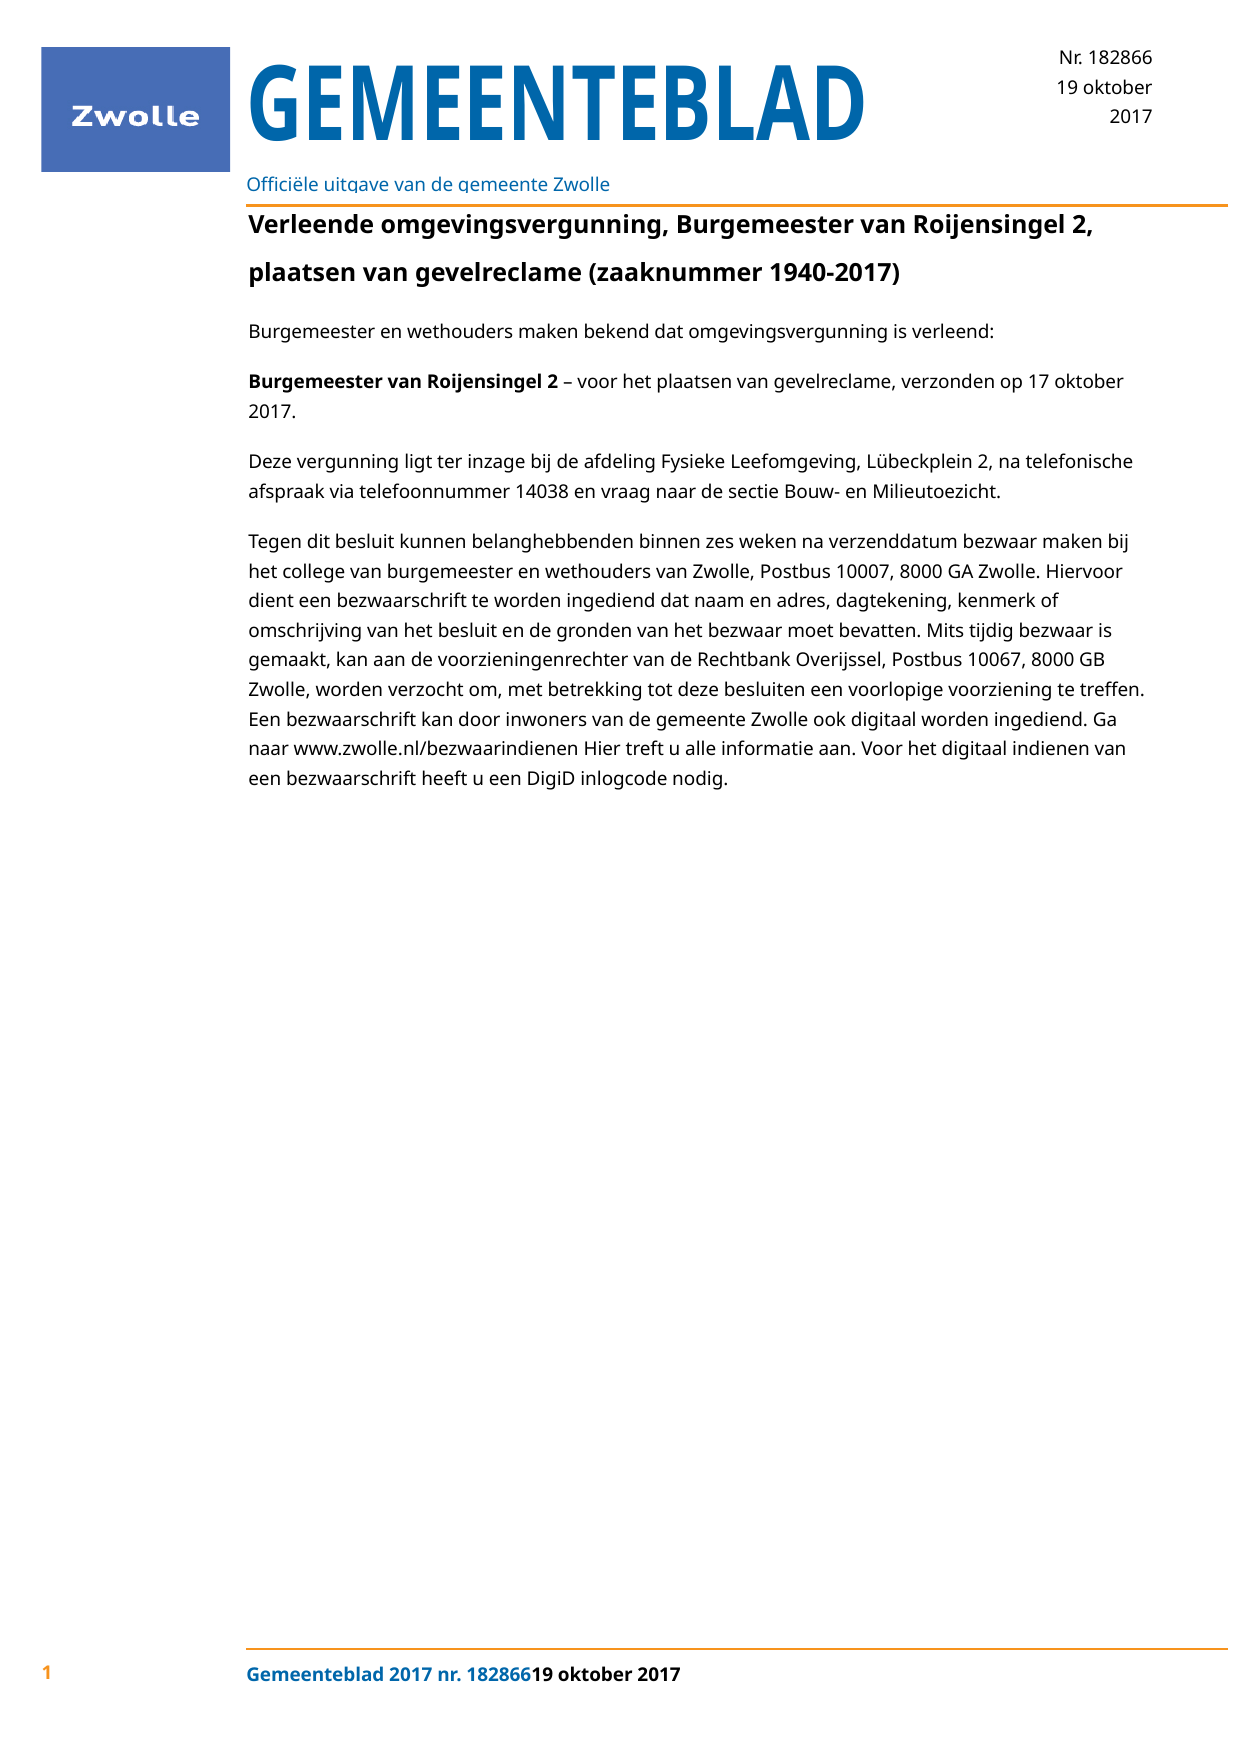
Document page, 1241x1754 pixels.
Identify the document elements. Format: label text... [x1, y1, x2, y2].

text Burgemeester en wethouders maken bekend dat omgevingsvergunning is verleend: [248, 318, 1152, 344]
text Burgemeester van Roijensingel 2 – voor het plaatsen van gevelreclame, verzonden op 17 oktober 2017. [248, 368, 1152, 424]
picture [41, 47, 231, 172]
text Tegen dit besluit kunnen belanghebbenden binnen zes weken na verzenddatum bezwaar maken bij het college van burgemeester en wethouders van Zwolle, Postbus 10007, 8000 GA Zwolle. Hiervoor dient een bezwaarschrift te worden ingediend dat naam en adres, dagtekening, kenmerk of omschrijving van het besluit en de gronden van het bezwaar moet bevatten. Mits tijdig bezwaar is gemaakt, kan aan de voorzieningenrechter van de Rechtbank Overijssel, Postbus 10067, 8000 GB Zwolle, worden verzocht om, met betrekking tot deze besluiten een voorlopige voorziening te treffen. Een bezwaarschrift kan door inwoners van de gemeente Zwolle ook digitaal worden ingediend. Ga naar www.zwolle.nl/bezwaarindienen Hier treft u alle informatie aan. Voor het digitaal indienen van een bezwaarschrift heeft u een DigiD inlogcode nodig. [248, 528, 1152, 791]
text Verleende omgevingsvergunning, Burgemeester van Roijensingel 2, plaatsen van gevelreclame (zaaknummer 1940-2017) [248, 207, 1152, 288]
text Deze vergunning ligt ter inzage bij de afdeling Fysieke Leefomgeving, Lübeckplein 2, na telefonische afspraak via telefoonnummer 14038 en vraag naar de sectie Bouw- en Milieutoezicht. [248, 448, 1152, 504]
